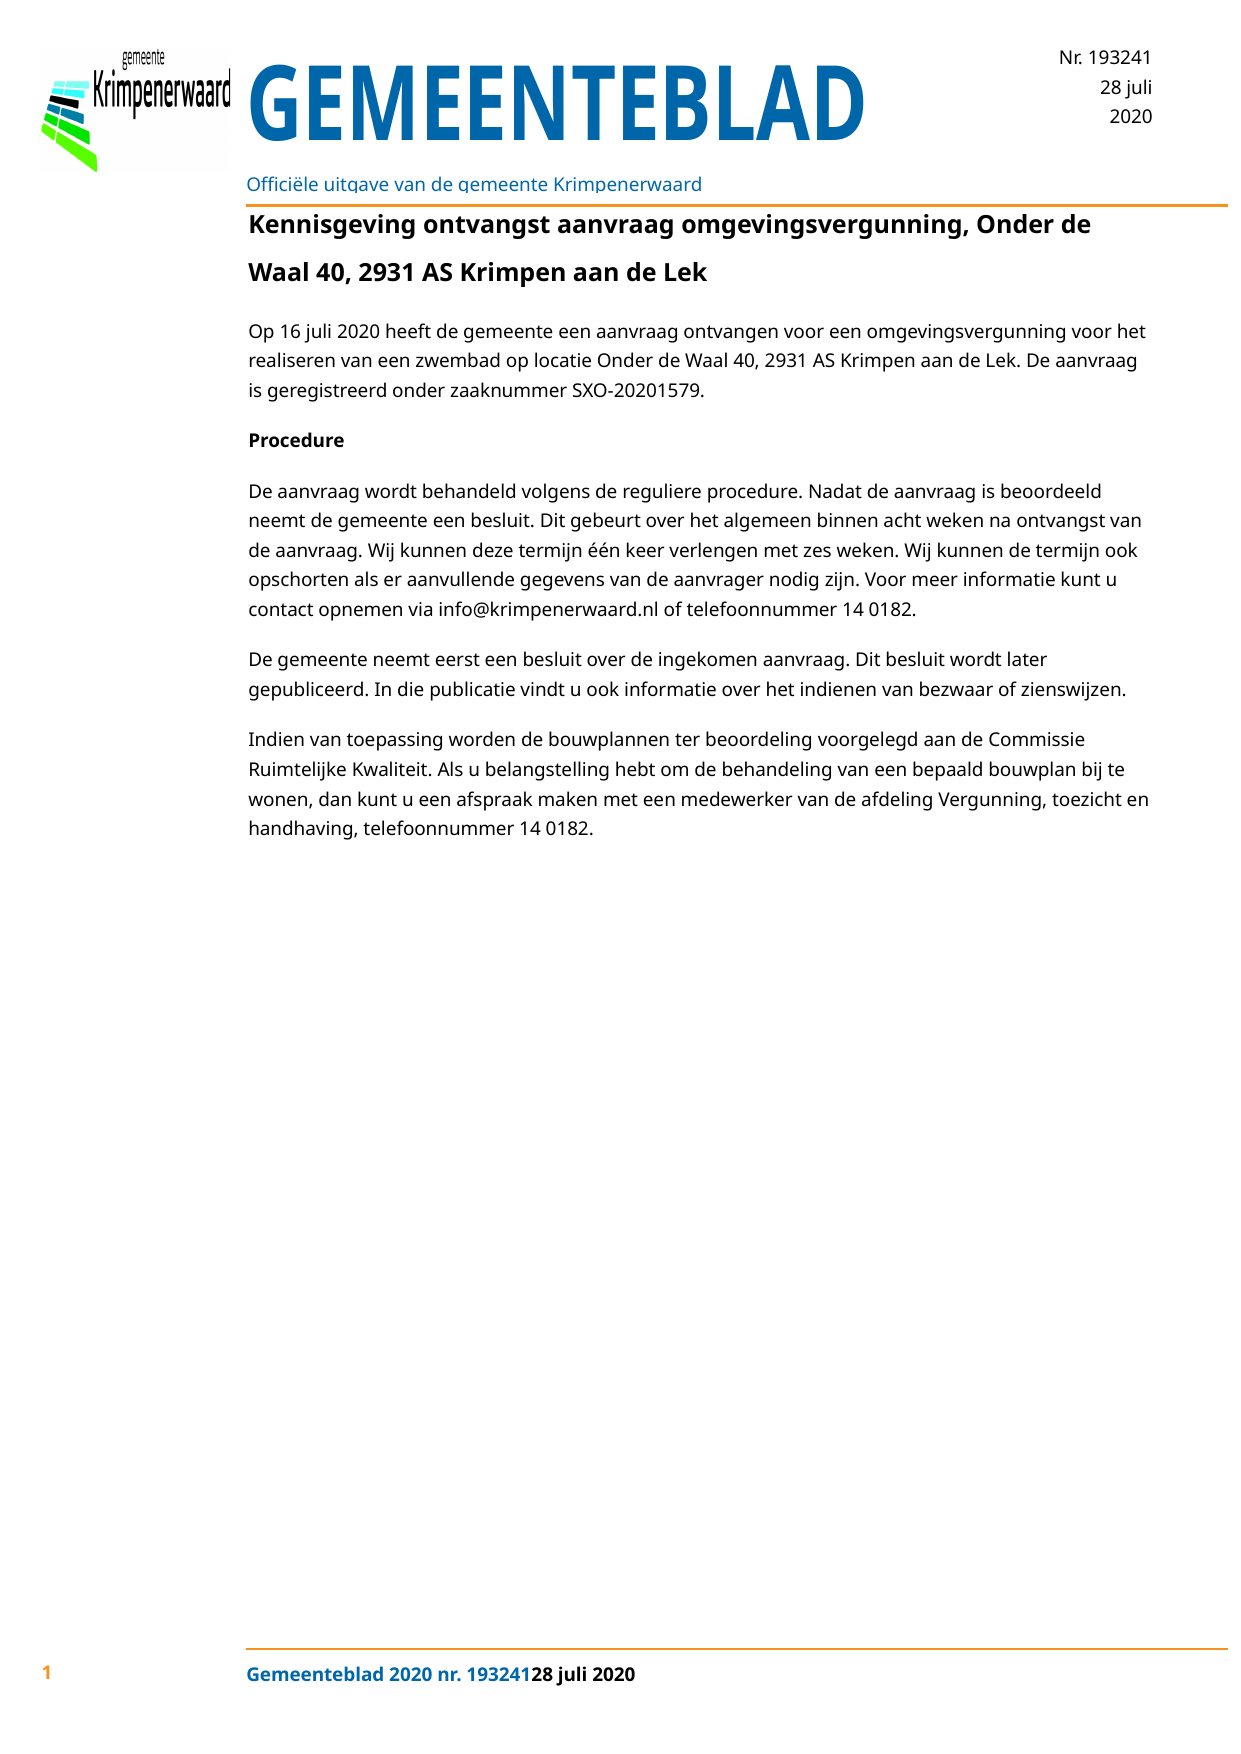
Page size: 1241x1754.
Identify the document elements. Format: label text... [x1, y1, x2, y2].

text Indien van toepassing worden de bouwplannen ter beoordeling voorgelegd aan de Commissie Ruimtelijke Kwaliteit. Als u belangstelling hebt om de behandeling van een bepaald bouwplan bij te wonen, dan kunt u een afspraak maken met een medewerker van de afdeling Vergunning, toezicht en handhaving, telefoonnummer 14 0182. [248, 727, 1152, 841]
text De aanvraag wordt behandeld volgens de reguliere procedure. Nadat de aanvraag is beoordeeld neemt de gemeente een besluit. Dit gebeurt over het algemeen binnen acht weken na ontvangst van de aanvraag. Wij kunnen deze termijn één keer verlengen met zes weken. Wij kunnen de termijn ook opschorten als er aanvullende gegevens van de aanvrager nodig zijn. Voor meer informatie kunt u contact opnemen via info@krimpenerwaard.nl of telefoonnummer 14 0182. [248, 478, 1152, 622]
text Kennisgeving ontvangst aanvraag omgevingsvergunning, Onder de Waal 40, 2931 AS Krimpen aan de Lek [248, 207, 1152, 288]
text Procedure [248, 427, 1152, 453]
picture [41, 47, 231, 172]
text Op 16 juli 2020 heeft de gemeente een aanvraag ontvangen voor een omgevingsvergunning voor het realiseren van een zwembad op locatie Onder de Waal 40, 2931 AS Krimpen aan de Lek. De aanvraag is geregistreerd onder zaaknummer SXO-20201579. [248, 318, 1152, 403]
text De gemeente neemt eerst een besluit over de ingekomen aanvraag. Dit besluit wordt later gepubliceerd. In die publicatie vindt u ook informatie over het indienen van bezwaar of zienswijzen. [248, 647, 1152, 702]
